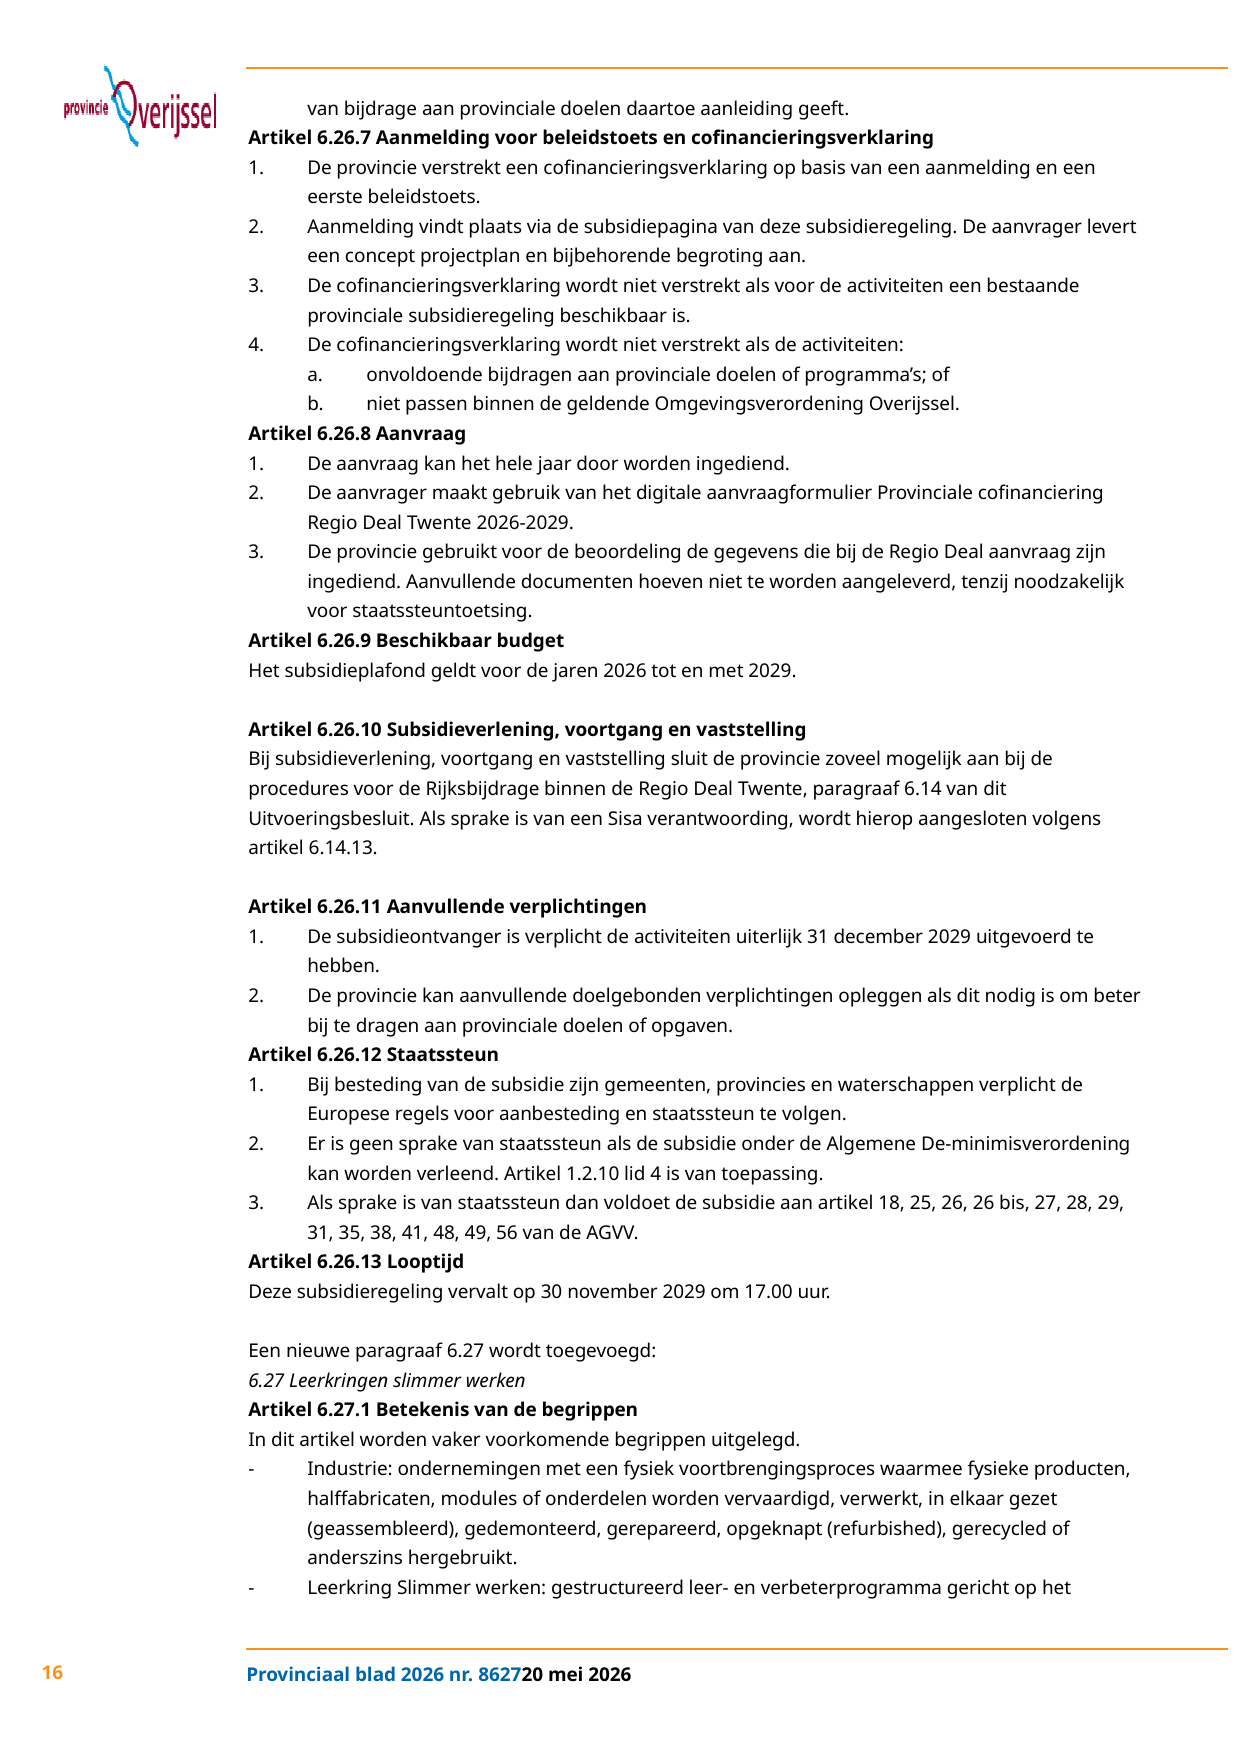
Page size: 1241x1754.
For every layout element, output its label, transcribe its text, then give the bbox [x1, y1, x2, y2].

list Bij besteding van de subsidie zijn gemeenten, provincies en waterschappen verplicht de Europese regels voor aanbesteding en staatssteun te volgen. [248, 1071, 1152, 1126]
text Artikel 6.26.7 Aanmelding voor beleidstoets en cofinancieringsverklaring [248, 124, 1152, 150]
text In dit artikel worden vaker voorkomende begrippen uitgelegd. [248, 1426, 1152, 1452]
text Artikel 6.26.13 Looptijd [248, 1248, 1152, 1274]
list Er is geen sprake van staatssteun als de subsidie onder de Algemene De-minimisverordening kan worden verleend. Artikel 1.2.10 lid 4 is van toepassing. [248, 1130, 1152, 1186]
list De aanvrager maakt gebruik van het digitale aanvraagformulier Provinciale cofinanciering Regio Deal Twente 2026-2029. [248, 479, 1152, 535]
list De cofinancieringsverklaring wordt niet verstrekt als voor de activiteiten een bestaande provinciale subsidieregeling beschikbaar is. [248, 272, 1152, 328]
list Als sprake is van staatssteun dan voldoet de subsidie aan artikel 18, 25, 26, 26 bis, 27, 28, 29, 31, 35, 38, 41, 48, 49, 56 van de AGVV. [248, 1189, 1152, 1245]
list De aanvraag kan het hele jaar door worden ingediend. [248, 450, 1152, 476]
text Artikel 6.26.8 Aanvraag [248, 420, 1152, 446]
text Artikel 6.26.12 Staatssteun [248, 1041, 1152, 1067]
list Industrie: ondernemingen met een fysiek voortbrengingsproces waarmee fysieke producten, halffabricaten, modules of onderdelen worden vervaardigd, verwerkt, in elkaar gezet (geassembleerd), gedemonteerd, gerepareerd, opgeknapt (refurbished), gerecycled of anderszins hergebruikt. [248, 1456, 1152, 1570]
text Het subsidieplafond geldt voor de jaren 2026 tot en met 2029. [248, 657, 1152, 683]
list Leerkring Slimmer werken: gestructureerd leer- en verbeterprogramma gericht op het [248, 1574, 1152, 1600]
list De provincie gebruikt voor de beoordeling de gegevens die bij de Regio Deal aanvraag zijn ingediend. Aanvullende documenten hoeven niet te worden aangeleverd, tenzij noodzakelijk voor staatssteuntoetsing. [248, 538, 1152, 623]
list onvoldoende bijdragen aan provinciale doelen of programma’s; of [307, 361, 1152, 387]
list niet passen binnen de geldende Omgevingsverordening Overijssel. [307, 391, 1152, 416]
text Bij subsidieverlening, voortgang en vaststelling sluit de provincie zoveel mogelijk aan bij de procedures voor de Rijksbijdrage binnen de Regio Deal Twente, paragraaf 6.14 van dit Uitvoeringsbesluit. Als sprake is van een Sisa verantwoording, wordt hierop aangesloten volgens artikel 6.14.13. [248, 746, 1152, 860]
list De provincie verstrekt een cofinancieringsverklaring op basis van een aanmelding en een eerste beleidstoets. [248, 154, 1152, 209]
picture [41, 47, 231, 172]
text Artikel 6.27.1 Betekenis van de begrippen [248, 1396, 1152, 1422]
list van bijdrage aan provinciale doelen daartoe aanleiding geeft. [248, 95, 1152, 121]
text 6.27 Leerkringen slimmer werken [248, 1367, 1152, 1393]
list De provincie kan aanvullende doelgebonden verplichtingen opleggen als dit nodig is om beter bij te dragen aan provinciale doelen of opgaven. [248, 982, 1152, 1038]
list De subsidieontvanger is verplicht de activiteiten uiterlijk 31 december 2029 uitgevoerd te hebben. [248, 923, 1152, 978]
text Deze subsidieregeling vervalt op 30 november 2029 om 17.00 uur. [248, 1278, 1152, 1304]
list Aanmelding vindt plaats via de subsidiepagina van deze subsidieregeling. De aanvrager levert een concept projectplan en bijbehorende begroting aan. [248, 213, 1152, 268]
text Artikel 6.26.11 Aanvullende verplichtingen [248, 893, 1152, 919]
text Artikel 6.26.9 Beschikbaar budget [248, 627, 1152, 653]
list De cofinancieringsverklaring wordt niet verstrekt als de activiteiten: [248, 331, 1152, 357]
text Een nieuwe paragraaf 6.27 wordt toegevoegd: [248, 1337, 1152, 1363]
text Artikel 6.26.10 Subsidieverlening, voortgang en vaststelling [248, 716, 1152, 742]
